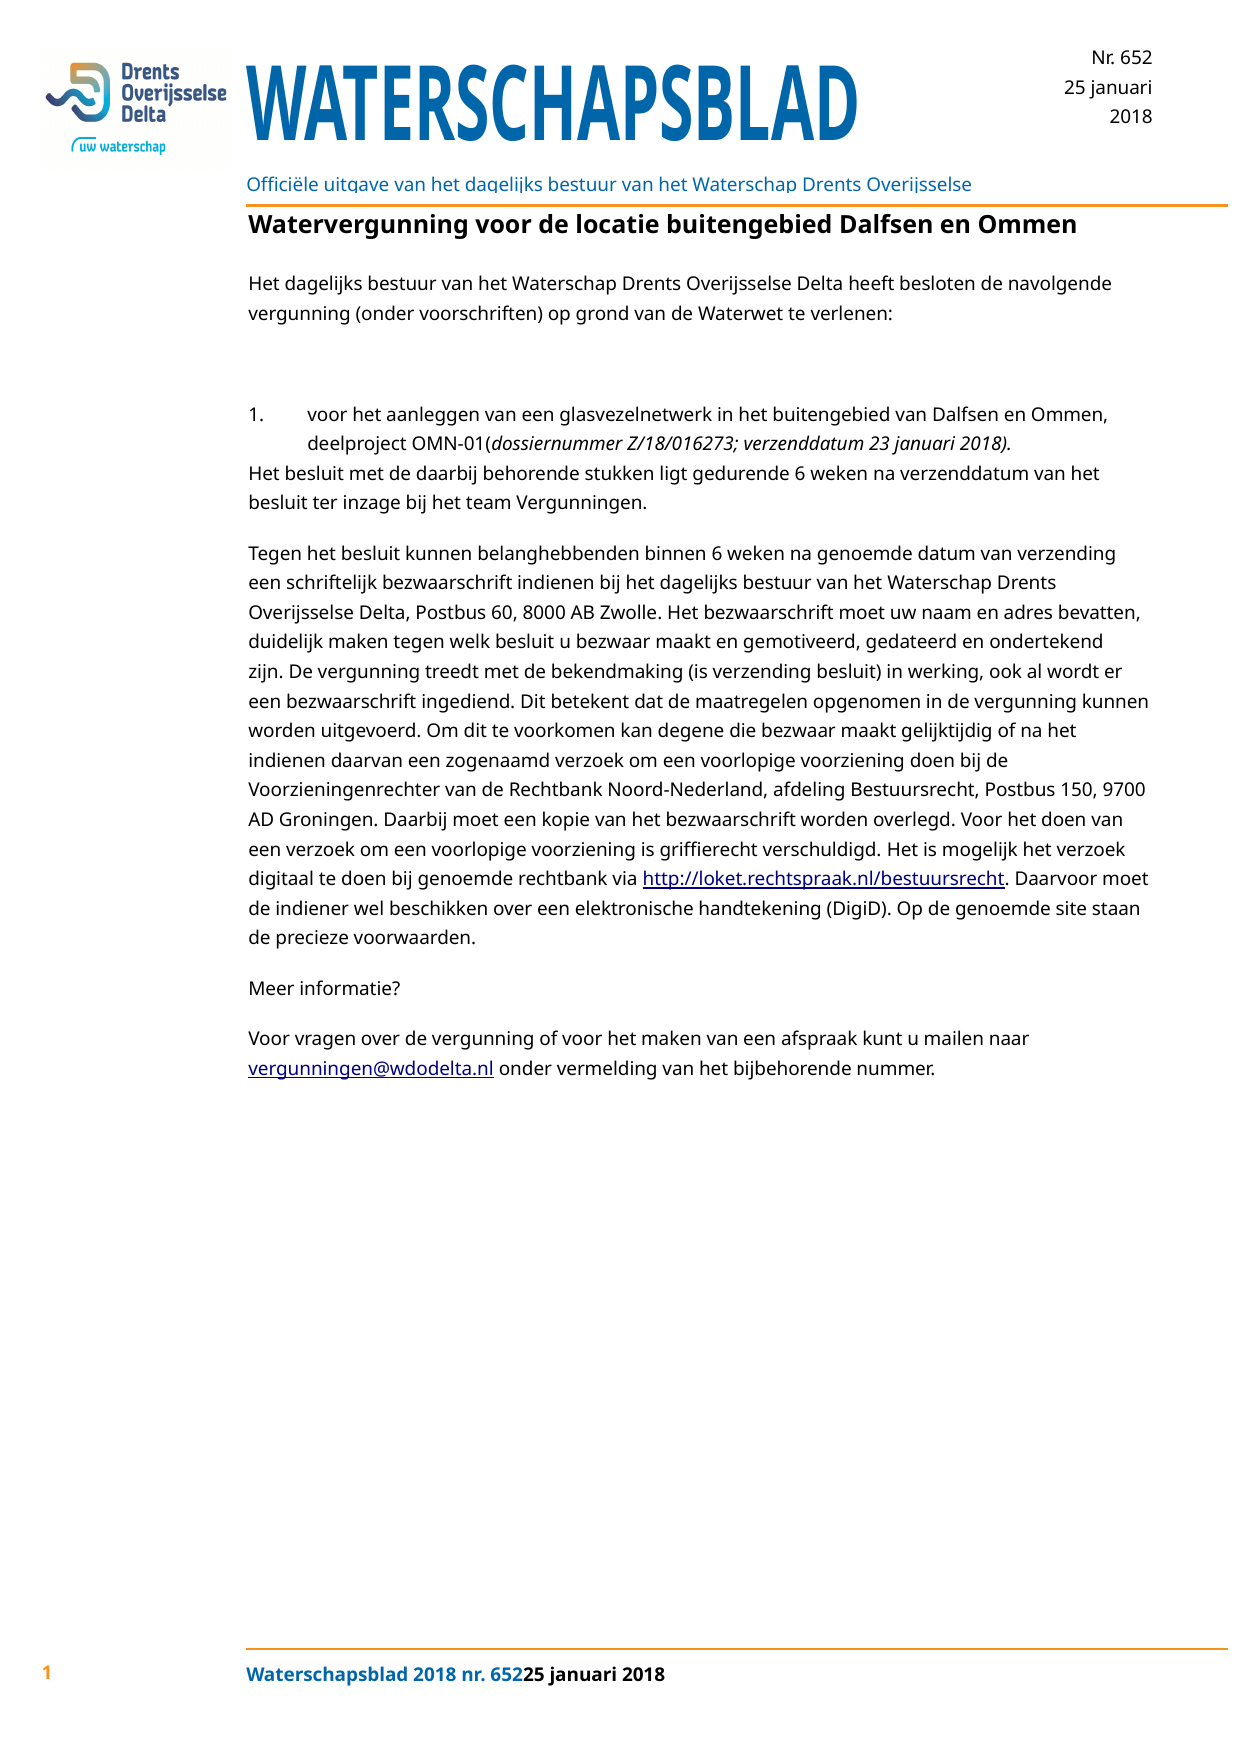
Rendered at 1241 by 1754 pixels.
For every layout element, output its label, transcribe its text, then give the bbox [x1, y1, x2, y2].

picture [41, 47, 231, 172]
text Meer informatie? [248, 975, 1152, 1001]
text Watervergunning voor de locatie buitengebied Dalfsen en Ommen [248, 207, 1152, 241]
text Voor vragen over de vergunning of voor het maken van een afspraak kunt u mailen naar vergunningen@wdodelta.nl onder vermelding van het bijbehorende nummer. [248, 1025, 1152, 1081]
list voor het aanleggen van een glasvezelnetwerk in het buitengebied van Dalfsen en Ommen, deelproject OMN-01(dossiernummer Z/18/016273; verzenddatum 23 januari 2018). [248, 401, 1152, 456]
text Het besluit met de daarbij behorende stukken ligt gedurende 6 weken na verzenddatum van het besluit ter inzage bij het team Vergunningen. [248, 460, 1152, 515]
text Tegen het besluit kunnen belanghebbenden binnen 6 weken na genoemde datum van verzending een schriftelijk bezwaarschrift indienen bij het dagelijks bestuur van het Waterschap Drents Overijsselse Delta, Postbus 60, 8000 AB Zwolle. Het bezwaarschrift moet uw naam en adres bevatten, duidelijk maken tegen welk besluit u bezwaar maakt en gemotiveerd, gedateerd en ondertekend zijn. De vergunning treedt met de bekendmaking (is verzending besluit) in werking, ook al wordt er een bezwaarschrift ingediend. Dit betekent dat de maatregelen opgenomen in de vergunning kunnen worden uitgevoerd. Om dit te voorkomen kan degene die bezwaar maakt gelijktijdig of na het indienen daarvan een zogenaamd verzoek om een voorlopige voorziening doen bij de Voorzieningenrechter van de Rechtbank Noord-Nederland, afdeling Bestuursrecht, Postbus 150, 9700 AD Groningen. Daarbij moet een kopie van het bezwaarschrift worden overlegd. Voor het doen van een verzoek om een voorlopige voorziening is griffierecht verschuldigd. Het is mogelijk het verzoek digitaal te doen bij genoemde rechtbank via http://loket.rechtspraak.nl/bestuursrecht. Daarvoor moet de indiener wel beschikken over een elektronische handtekening (DigiD). Op de genoemde site staan de precieze voorwaarden. [248, 540, 1152, 950]
text Het dagelijks bestuur van het Waterschap Drents Overijsselse Delta heeft besloten de navolgende vergunning (onder voorschriften) op grond van de Waterwet te verlenen: [248, 270, 1152, 326]
